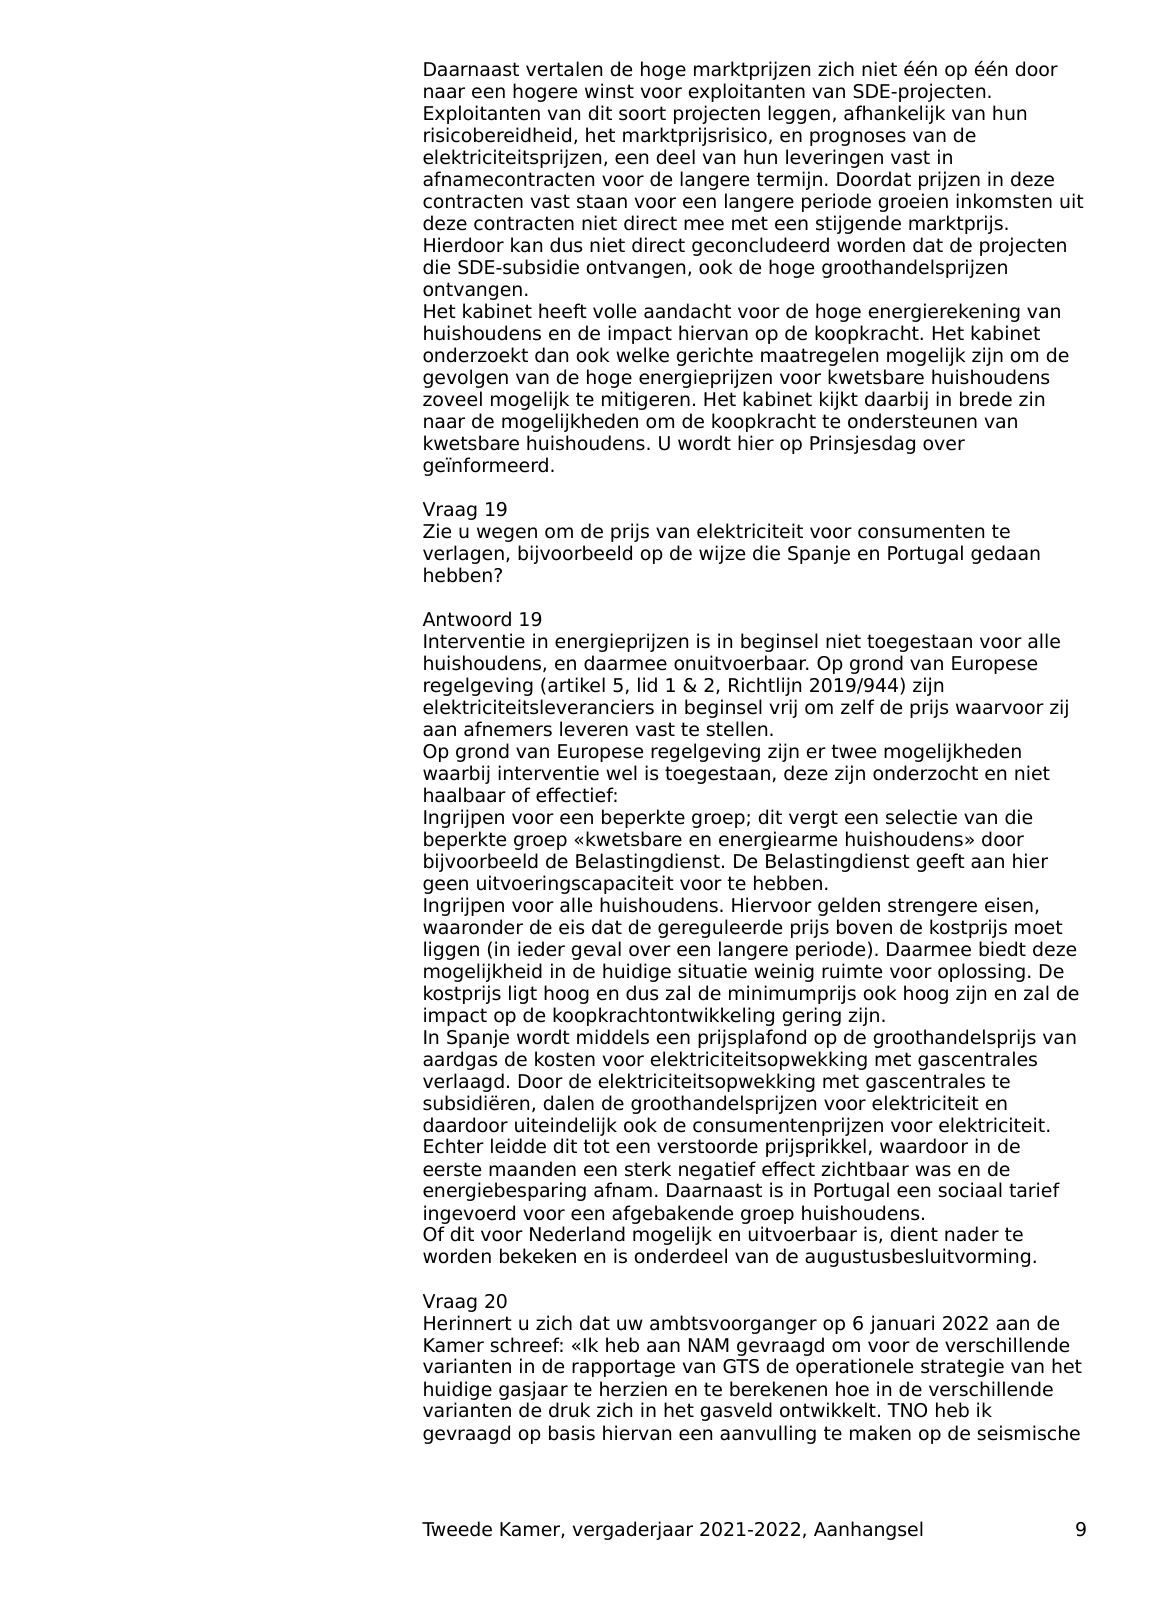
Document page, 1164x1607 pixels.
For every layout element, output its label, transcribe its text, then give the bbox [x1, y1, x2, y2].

text In Spanje wordt middels een prijsplafond op de groothandelsprijs van aardgas de kosten voor elektriciteitsopwekking met gascentrales verlaagd. Door de elektriciteitsopwekking met gascentrales te subsidiëren, dalen de groothandelsprijzen voor elektriciteit en daardoor uiteindelijk ook de consumentenprijzen voor elektriciteit. Echter leidde dit tot een verstoorde prijsprikkel, waardoor in de eerste maanden een sterk negatief effect zichtbaar was en de energiebesparing afnam. Daarnaast is in Portugal een sociaal tarief ingevoerd voor een afgebakende groep huishoudens. [422, 1027, 1087, 1224]
text Op grond van Europese regelgeving zijn er twee mogelijkheden waarbij interventie wel is toegestaan, deze zijn onderzocht en niet haalbaar of effectief: [422, 741, 1087, 807]
text Antwoord 19 [422, 609, 1087, 631]
text Ingrijpen voor een beperkte groep; dit vergt een selectie van die beperkte groep «kwetsbare en energiearme huishoudens» door bijvoorbeeld de Belastingdienst. De Belastingdienst geeft aan hier geen uitvoeringscapaciteit voor te hebben. [422, 807, 1087, 895]
text Het kabinet heeft volle aandacht voor de hoge energierekening van huishoudens en de impact hiervan op de koopkracht. Het kabinet onderzoekt dan ook welke gerichte maatregelen mogelijk zijn om de gevolgen van de hoge energieprijzen voor kwetsbare huishoudens zoveel mogelijk te mitigeren. Het kabinet kijkt daarbij in brede zin naar de mogelijkheden om de koopkracht te ondersteunen van kwetsbare huishoudens. U wordt hier op Prinsjesdag over geïnformeerd. [422, 301, 1087, 477]
text Daarnaast vertalen de hoge marktprijzen zich niet één op één door naar een hogere winst voor exploitanten van SDE-projecten. Exploitanten van dit soort projecten leggen, afhankelijk van hun risicobereidheid, het marktprijsrisico, en prognoses van de elektriciteitsprijzen, een deel van hun leveringen vast in afnamecontracten voor de langere termijn. Doordat prijzen in deze contracten vast staan voor een langere periode groeien inkomsten uit deze contracten niet direct mee met een stijgende marktprijs. Hierdoor kan dus niet direct geconcludeerd worden dat de projecten die SDE-subsidie ontvangen, ook de hoge groothandelsprijzen ontvangen. [422, 59, 1087, 301]
text Ingrijpen voor alle huishoudens. Hiervoor gelden strengere eisen, waaronder de eis dat de gereguleerde prijs boven de kostprijs moet liggen (in ieder geval over een langere periode). Daarmee biedt deze mogelijkheid in de huidige situatie weinig ruimte voor oplossing. De kostprijs ligt hoog en dus zal de minimumprijs ook hoog zijn en zal de impact op de koopkrachtontwikkeling gering zijn. [422, 895, 1087, 1027]
text Zie u wegen om de prijs van elektriciteit voor consumenten te verlagen, bijvoorbeeld op de wijze die Spanje en Portugal gedaan hebben? [422, 521, 1087, 587]
text Of dit voor Nederland mogelijk en uitvoerbaar is, dient nader te worden bekeken en is onderdeel van de augustusbesluitvorming. [422, 1224, 1087, 1268]
text Herinnert u zich dat uw ambtsvoorganger op 6 januari 2022 aan de Kamer schreef: «Ik heb aan NAM gevraagd om voor de verschillende varianten in de rapportage van GTS de operationele strategie van het huidige gasjaar te herzien en te berekenen hoe in de verschillende varianten de druk zich in het gasveld ontwikkelt. TNO heb ik gevraagd op basis hiervan een aanvulling te maken op de seismische [422, 1312, 1087, 1444]
text Interventie in energieprijzen is in beginsel niet toegestaan voor alle huishoudens, en daarmee onuitvoerbaar. Op grond van Europese regelgeving (artikel 5, lid 1 & 2, Richtlijn 2019/944) zijn elektriciteitsleveranciers in beginsel vrij om zelf de prijs waarvoor zij aan afnemers leveren vast te stellen. [422, 631, 1087, 741]
text Vraag 20 [422, 1291, 1087, 1312]
text Vraag 19 [422, 499, 1087, 521]
